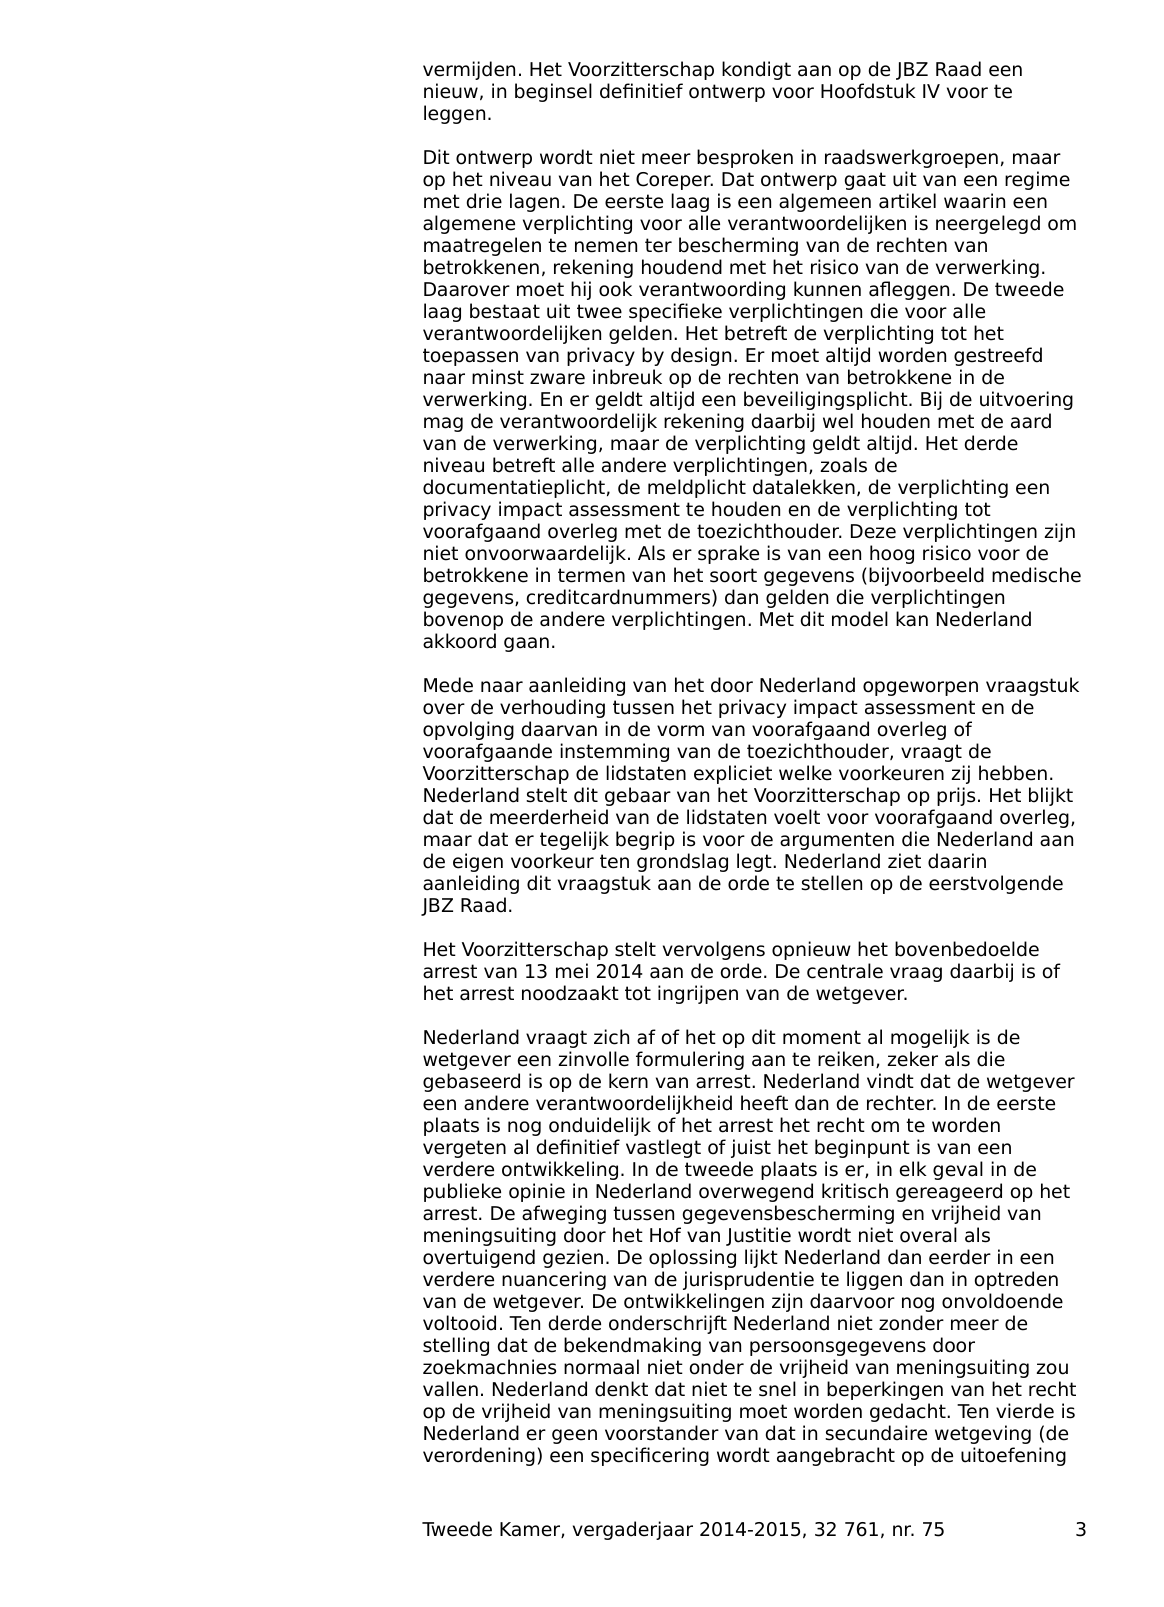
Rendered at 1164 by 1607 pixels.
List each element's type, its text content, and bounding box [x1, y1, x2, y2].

text Mede naar aanleiding van het door Nederland opgeworpen vraagstuk over de verhouding tussen het privacy impact assessment en de opvolging daarvan in de vorm van voorafgaand overleg of voorafgaande instemming van de toezichthouder, vraagt de Voorzitterschap de lidstaten expliciet welke voorkeuren zij hebben. Nederland stelt dit gebaar van het Voorzitterschap op prijs. Het blijkt dat de meerderheid van de lidstaten voelt voor voorafgaand overleg, maar dat er tegelijk begrip is voor de argumenten die Nederland aan de eigen voorkeur ten grondslag legt. Nederland ziet daarin aanleiding dit vraagstuk aan de orde te stellen op de eerstvolgende JBZ Raad. [422, 675, 1087, 917]
text Dit ontwerp wordt niet meer besproken in raadswerkgroepen, maar op het niveau van het Coreper. Dat ontwerp gaat uit van een regime met drie lagen. De eerste laag is een algemeen artikel waarin een algemene verplichting voor alle verantwoordelijken is neergelegd om maatregelen te nemen ter bescherming van de rechten van betrokkenen, rekening houdend met het risico van de verwerking. Daarover moet hij ook verantwoording kunnen afleggen. De tweede laag bestaat uit twee specifieke verplichtingen die voor alle verantwoordelijken gelden. Het betreft de verplichting tot het toepassen van privacy by design. Er moet altijd worden gestreefd naar minst zware inbreuk op de rechten van betrokkene in de verwerking. En er geldt altijd een beveiligingsplicht. Bij de uitvoering mag de verantwoordelijk rekening daarbij wel houden met de aard van de verwerking, maar de verplichting geldt altijd. Het derde niveau betreft alle andere verplichtingen, zoals de documentatieplicht, de meldplicht datalekken, de verplichting een privacy impact assessment te houden en de verplichting tot voorafgaand overleg met de toezichthouder. Deze verplichtingen zijn niet onvoorwaardelijk. Als er sprake is van een hoog risico voor de betrokkene in termen van het soort gegevens (bijvoorbeeld medische gegevens, creditcardnummers) dan gelden die verplichtingen bovenop de andere verplichtingen. Met dit model kan Nederland akkoord gaan. [422, 147, 1087, 653]
text Het Voorzitterschap stelt vervolgens opnieuw het bovenbedoelde arrest van 13 mei 2014 aan de orde. De centrale vraag daarbij is of het arrest noodzaakt tot ingrijpen van de wetgever. [422, 939, 1087, 1005]
text vermijden. Het Voorzitterschap kondigt aan op de JBZ Raad een nieuw, in beginsel definitief ontwerp voor Hoofdstuk IV voor te leggen. [422, 59, 1087, 125]
text Nederland vraagt zich af of het op dit moment al mogelijk is de wetgever een zinvolle formulering aan te reiken, zeker als die gebaseerd is op de kern van arrest. Nederland vindt dat de wetgever een andere verantwoordelijkheid heeft dan de rechter. In de eerste plaats is nog onduidelijk of het arrest het recht om te worden vergeten al definitief vastlegt of juist het beginpunt is van een verdere ontwikkeling. In de tweede plaats is er, in elk geval in de publieke opinie in Nederland overwegend kritisch gereageerd op het arrest. De afweging tussen gegevensbescherming en vrijheid van meningsuiting door het Hof van Justitie wordt niet overal als overtuigend gezien. De oplossing lijkt Nederland dan eerder in een verdere nuancering van de jurisprudentie te liggen dan in optreden van de wetgever. De ontwikkelingen zijn daarvoor nog onvoldoende voltooid. Ten derde onderschrijft Nederland niet zonder meer de stelling dat de bekendmaking van persoonsgegevens door zoekmachnies normaal niet onder de vrijheid van meningsuiting zou vallen. Nederland denkt dat niet te snel in beperkingen van het recht op de vrijheid van meningsuiting moet worden gedacht. Ten vierde is Nederland er geen voorstander van dat in secundaire wetgeving (de verordening) een specificering wordt aangebracht op de uitoefening [422, 1027, 1087, 1467]
